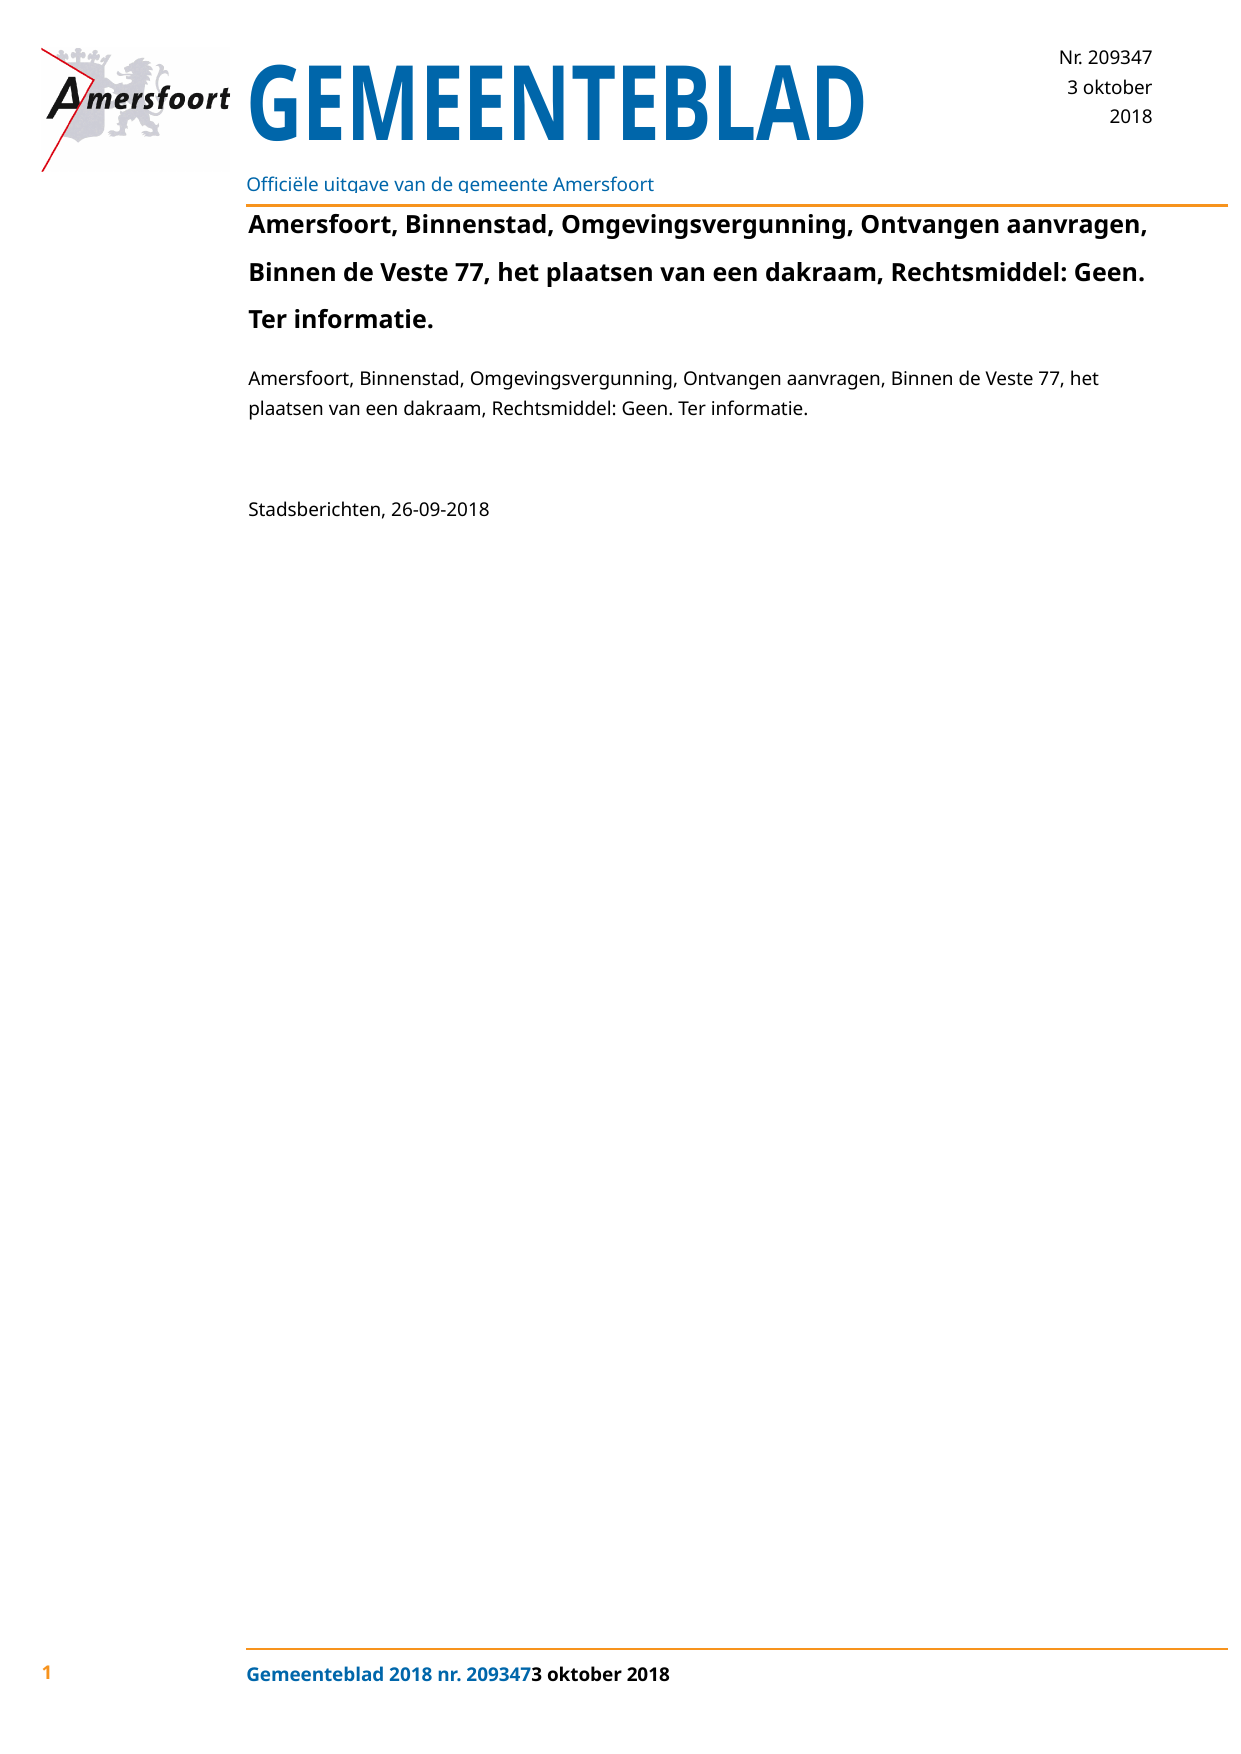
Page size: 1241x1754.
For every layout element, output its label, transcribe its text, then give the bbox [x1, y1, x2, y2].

text Stadsberichten, 26-09-2018 [248, 496, 1152, 522]
text Amersfoort, Binnenstad, Omgevingsvergunning, Ontvangen aanvragen, Binnen de Veste 77, het plaatsen van een dakraam, Rechtsmiddel: Geen. Ter informatie. [248, 207, 1152, 336]
text Amersfoort, Binnenstad, Omgevingsvergunning, Ontvangen aanvragen, Binnen de Veste 77, het plaatsen van een dakraam, Rechtsmiddel: Geen. Ter informatie. [248, 366, 1152, 421]
picture [41, 47, 231, 172]
